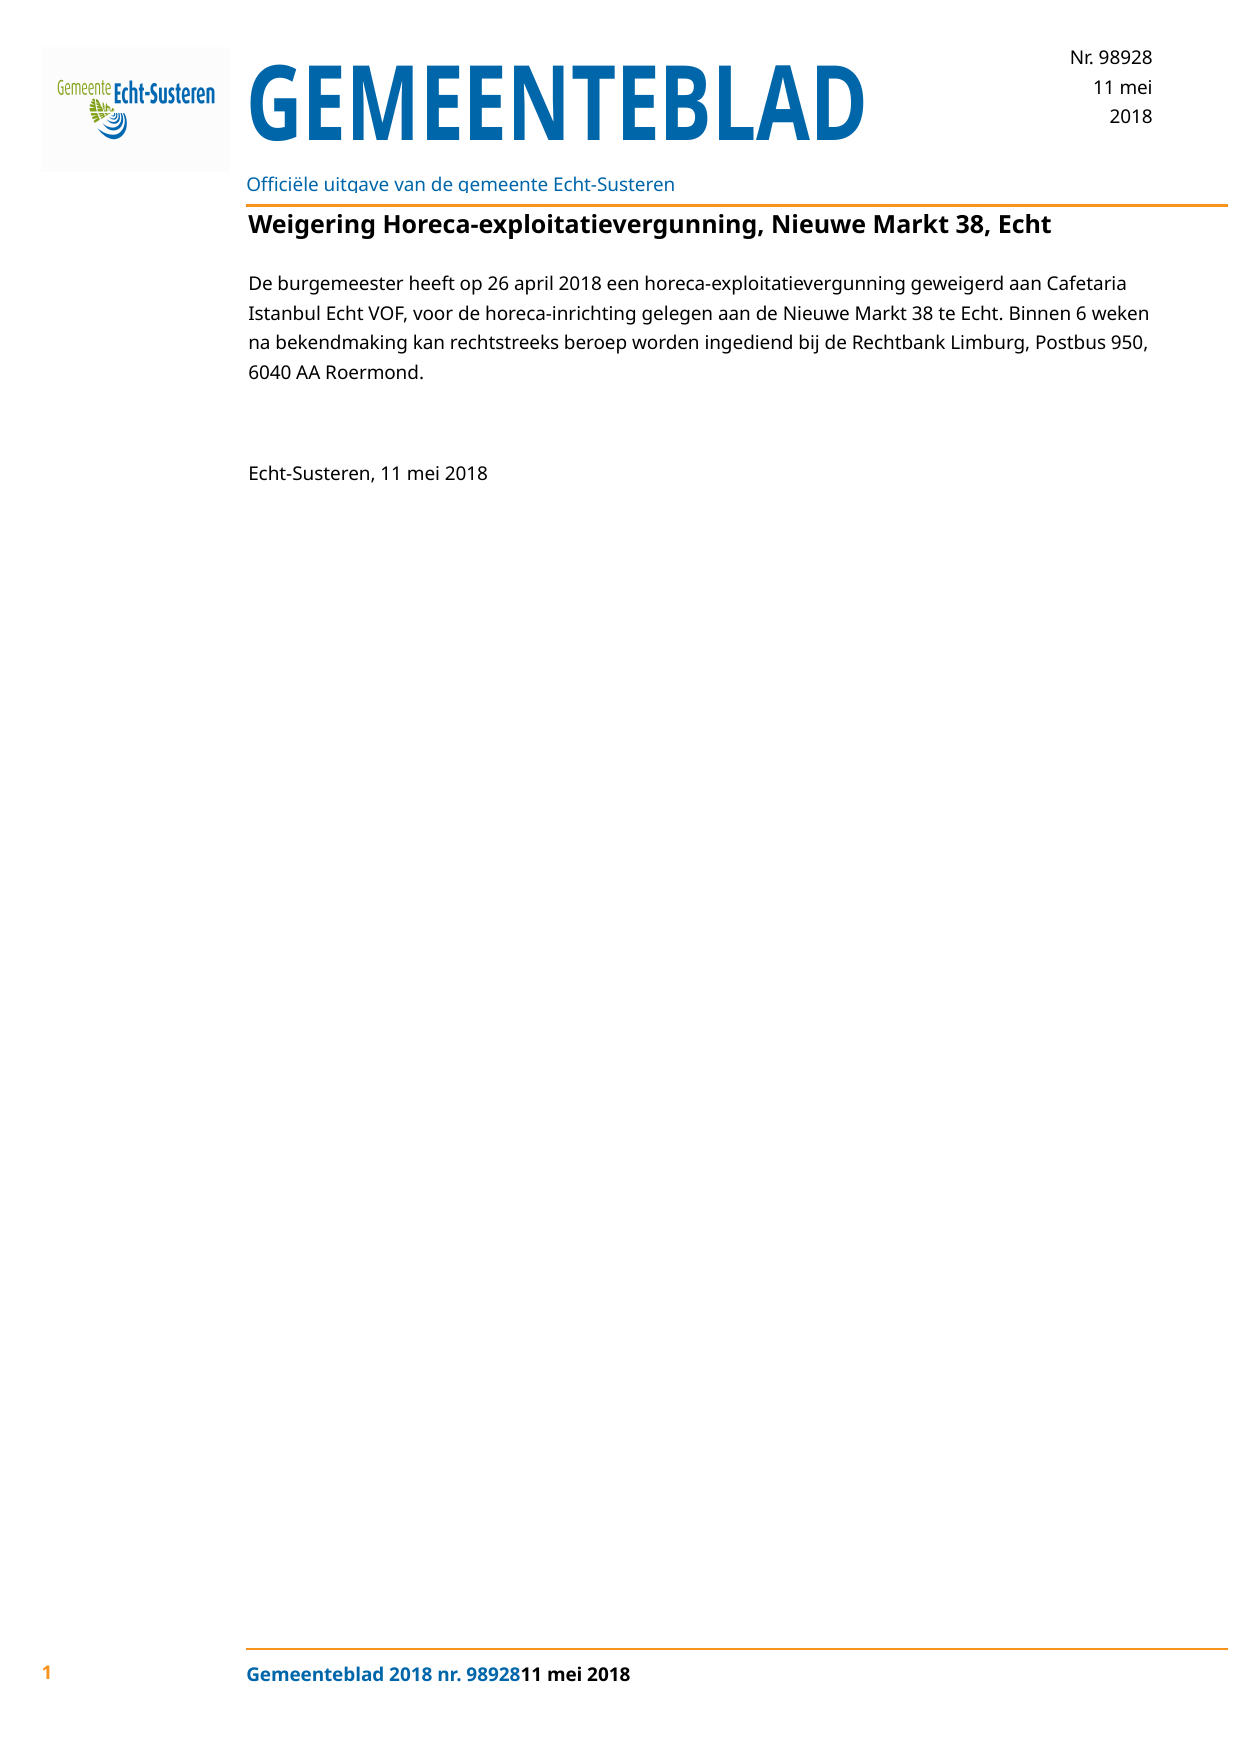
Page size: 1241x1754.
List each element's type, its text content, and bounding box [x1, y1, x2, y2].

text De burgemeester heeft op 26 april 2018 een horeca-exploitatievergunning geweigerd aan Cafetaria Istanbul Echt VOF, voor de horeca-inrichting gelegen aan de Nieuwe Markt 38 te Echt. Binnen 6 weken na bekendmaking kan rechtstreeks beroep worden ingediend bij de Rechtbank Limburg, Postbus 950, 6040 AA Roermond. [248, 270, 1152, 385]
picture [41, 47, 231, 172]
text Weigering Horeca-exploitatievergunning, Nieuwe Markt 38, Echt [248, 207, 1152, 241]
text Echt-Susteren, 11 mei 2018 [248, 460, 1152, 486]
